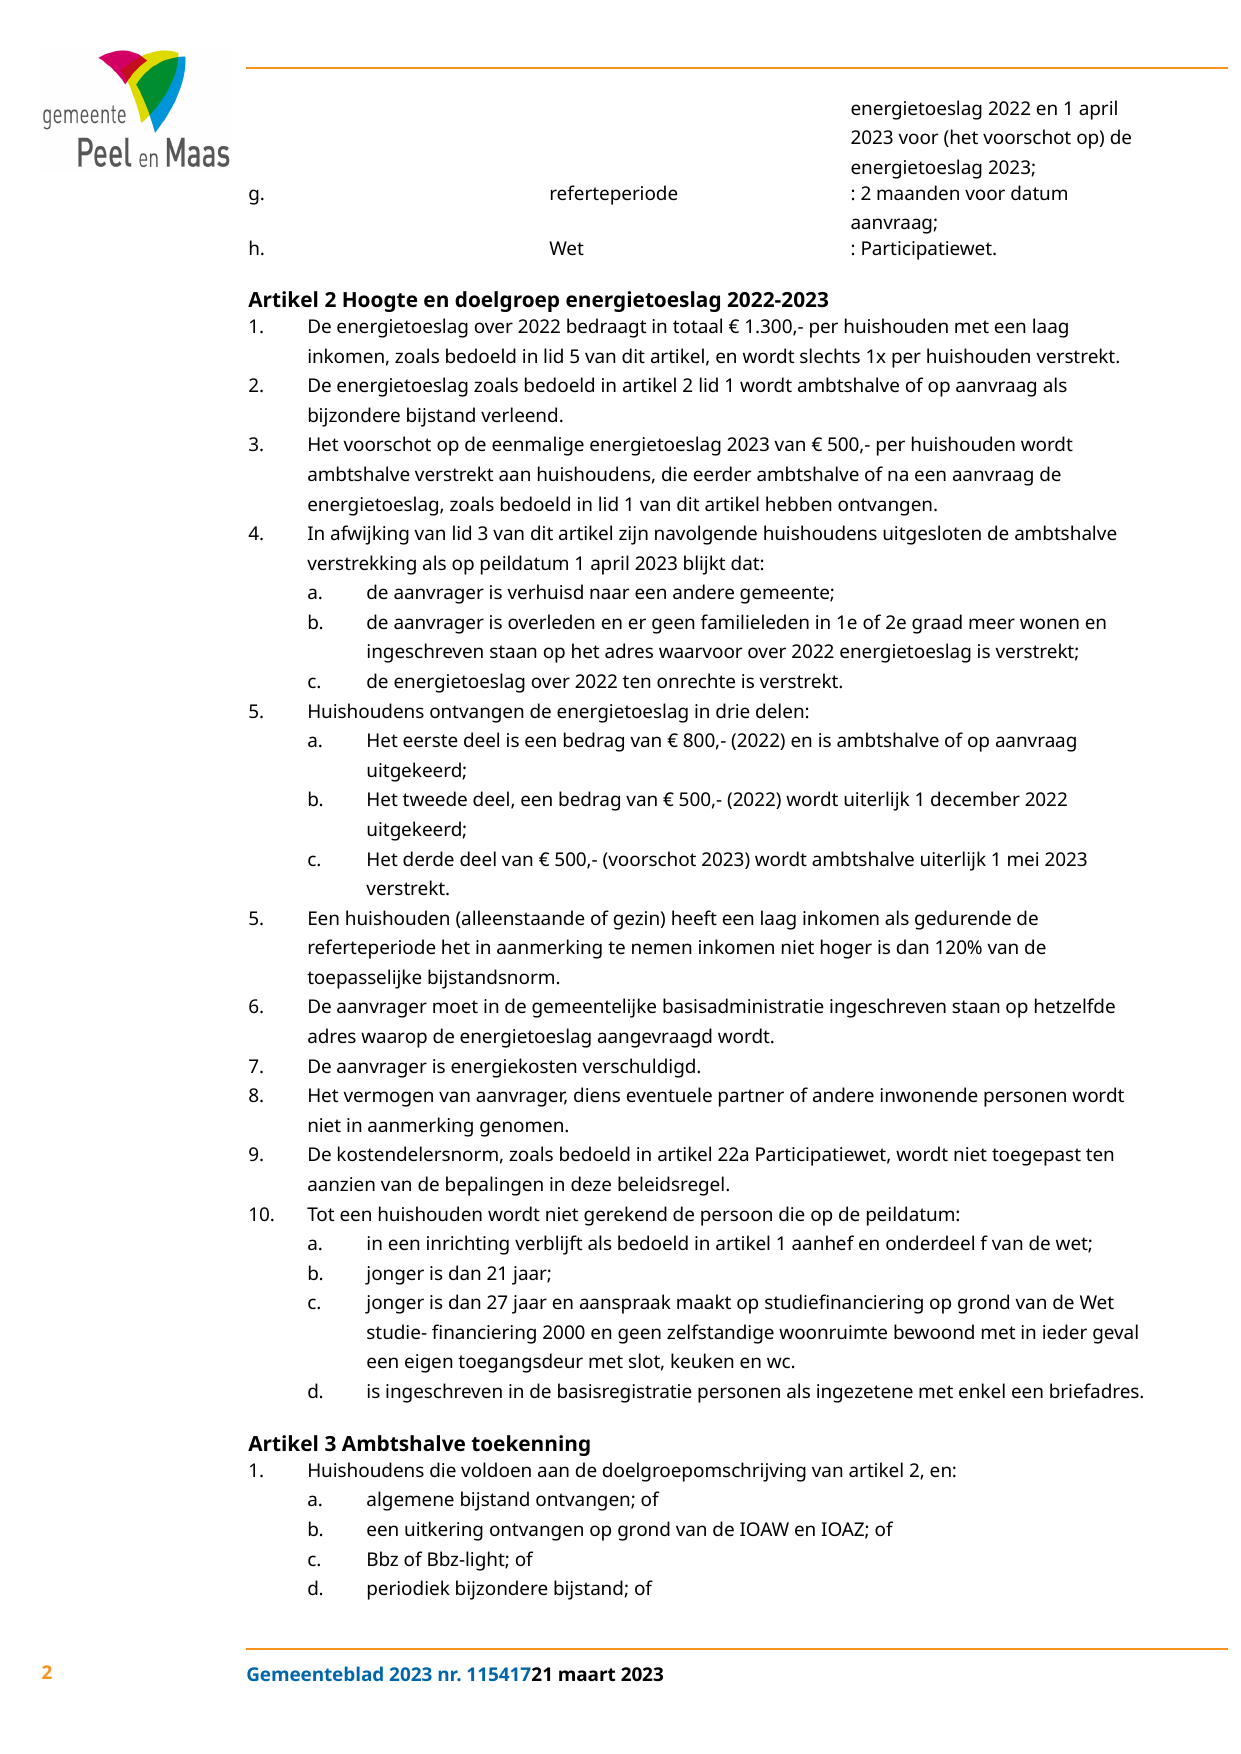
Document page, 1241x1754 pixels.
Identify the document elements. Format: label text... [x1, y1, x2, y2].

list In afwijking van lid 3 van dit artikel zijn navolgende huishoudens uitgesloten de ambtshalve verstrekking als op peildatum 1 april 2023 blijkt dat: [248, 520, 1152, 576]
list in een inrichting verblijft als bedoeld in artikel 1 aanhef en onderdeel f van de wet; [307, 1230, 1152, 1256]
list De aanvrager moet in de gemeentelijke basisadministratie ingeschreven staan op hetzelfde adres waarop de energietoeslag aangevraagd wordt. [248, 994, 1152, 1049]
table_cell : 2 maanden voor datum aanvraag; [850, 180, 1152, 235]
picture [41, 47, 231, 172]
list De energietoeslag zoals bedoeld in artikel 2 lid 1 wordt ambtshalve of op aanvraag als bijzondere bijstand verleend. [248, 372, 1152, 428]
list Huishoudens die voldoen aan de doelgroepomschrijving van artikel 2, en: [248, 1457, 1152, 1483]
table_cell referteperiode [549, 180, 850, 235]
list Het tweede deel, een bedrag van € 500,- (2022) wordt uiterlijk 1 december 2022 uitgekeerd; [307, 787, 1152, 842]
table_cell energietoeslag 2022 en 1 april 2023 voor (het voorschot op) de energietoeslag 2023; [850, 95, 1152, 180]
list jonger is dan 21 jaar; [307, 1260, 1152, 1286]
list periodiek bijzondere bijstand; of [307, 1575, 1152, 1601]
list Het eerste deel is een bedrag van € 800,- (2022) en is ambtshalve of op aanvraag uitgekeerd; [307, 727, 1152, 783]
list is ingeschreven in de basisregistratie personen als ingezetene met enkel een briefadres. [307, 1378, 1152, 1404]
list De energietoeslag over 2022 bedraagt in totaal € 1.300,- per huishouden met een laag inkomen, zoals bedoeld in lid 5 van dit artikel, en wordt slechts 1x per huishouden verstrekt. [248, 313, 1152, 368]
list Het derde deel van € 500,- (voorschot 2023) wordt ambtshalve uiterlijk 1 mei 2023 verstrekt. [307, 846, 1152, 901]
list jonger is dan 27 jaar en aanspraak maakt op studiefinanciering op grond van de Wet studie- financiering 2000 en geen zelfstandige woonruimte bewoond met in ieder geval een eigen toegangsdeur met slot, keuken en wc. [307, 1289, 1152, 1374]
table_cell Wet [549, 235, 850, 261]
list Een huishouden (alleenstaande of gezin) heeft een laag inkomen als gedurende de referteperiode het in aanmerking te nemen inkomen niet hoger is dan 120% van de toepasselijke bijstandsnorm. [248, 905, 1152, 990]
table_cell : Participatiewet. [850, 235, 1152, 261]
table_cell h. [248, 235, 549, 261]
text Artikel 3 Ambtshalve toekenning [248, 1429, 1152, 1457]
table_cell g. [248, 180, 549, 235]
list Bbz of Bbz-light; of [307, 1546, 1152, 1572]
list De kostendelersnorm, zoals bedoeld in artikel 22a Participatiewet, wordt niet toegepast ten aanzien van de bepalingen in deze beleidsregel. [248, 1142, 1152, 1197]
list Het vermogen van aanvrager, diens eventuele partner of andere inwonende personen wordt niet in aanmerking genomen. [248, 1082, 1152, 1138]
list De aanvrager is energiekosten verschuldigd. [248, 1053, 1152, 1078]
list de aanvrager is verhuisd naar een andere gemeente; [307, 579, 1152, 605]
table_cell [248, 95, 549, 180]
list Huishoudens ontvangen de energietoeslag in drie delen: [248, 698, 1152, 723]
list Tot een huishouden wordt niet gerekend de persoon die op de peildatum: [248, 1201, 1152, 1226]
list algemene bijstand ontvangen; of [307, 1487, 1152, 1512]
list de energietoeslag over 2022 ten onrechte is verstrekt. [307, 668, 1152, 694]
table_cell [549, 95, 850, 180]
list een uitkering ontvangen op grond van de IOAW en IOAZ; of [307, 1516, 1152, 1542]
text Artikel 2 Hoogte en doelgroep energietoeslag 2022-2023 [248, 285, 1152, 313]
list de aanvrager is overleden en er geen familieleden in 1e of 2e graad meer wonen en ingeschreven staan op het adres waarvoor over 2022 energietoeslag is verstrekt; [307, 609, 1152, 664]
list Het voorschot op de eenmalige energietoeslag 2023 van € 500,- per huishouden wordt ambtshalve verstrekt aan huishoudens, die eerder ambtshalve of na een aanvraag de energietoeslag, zoals bedoeld in lid 1 van dit artikel hebben ontvangen. [248, 432, 1152, 516]
